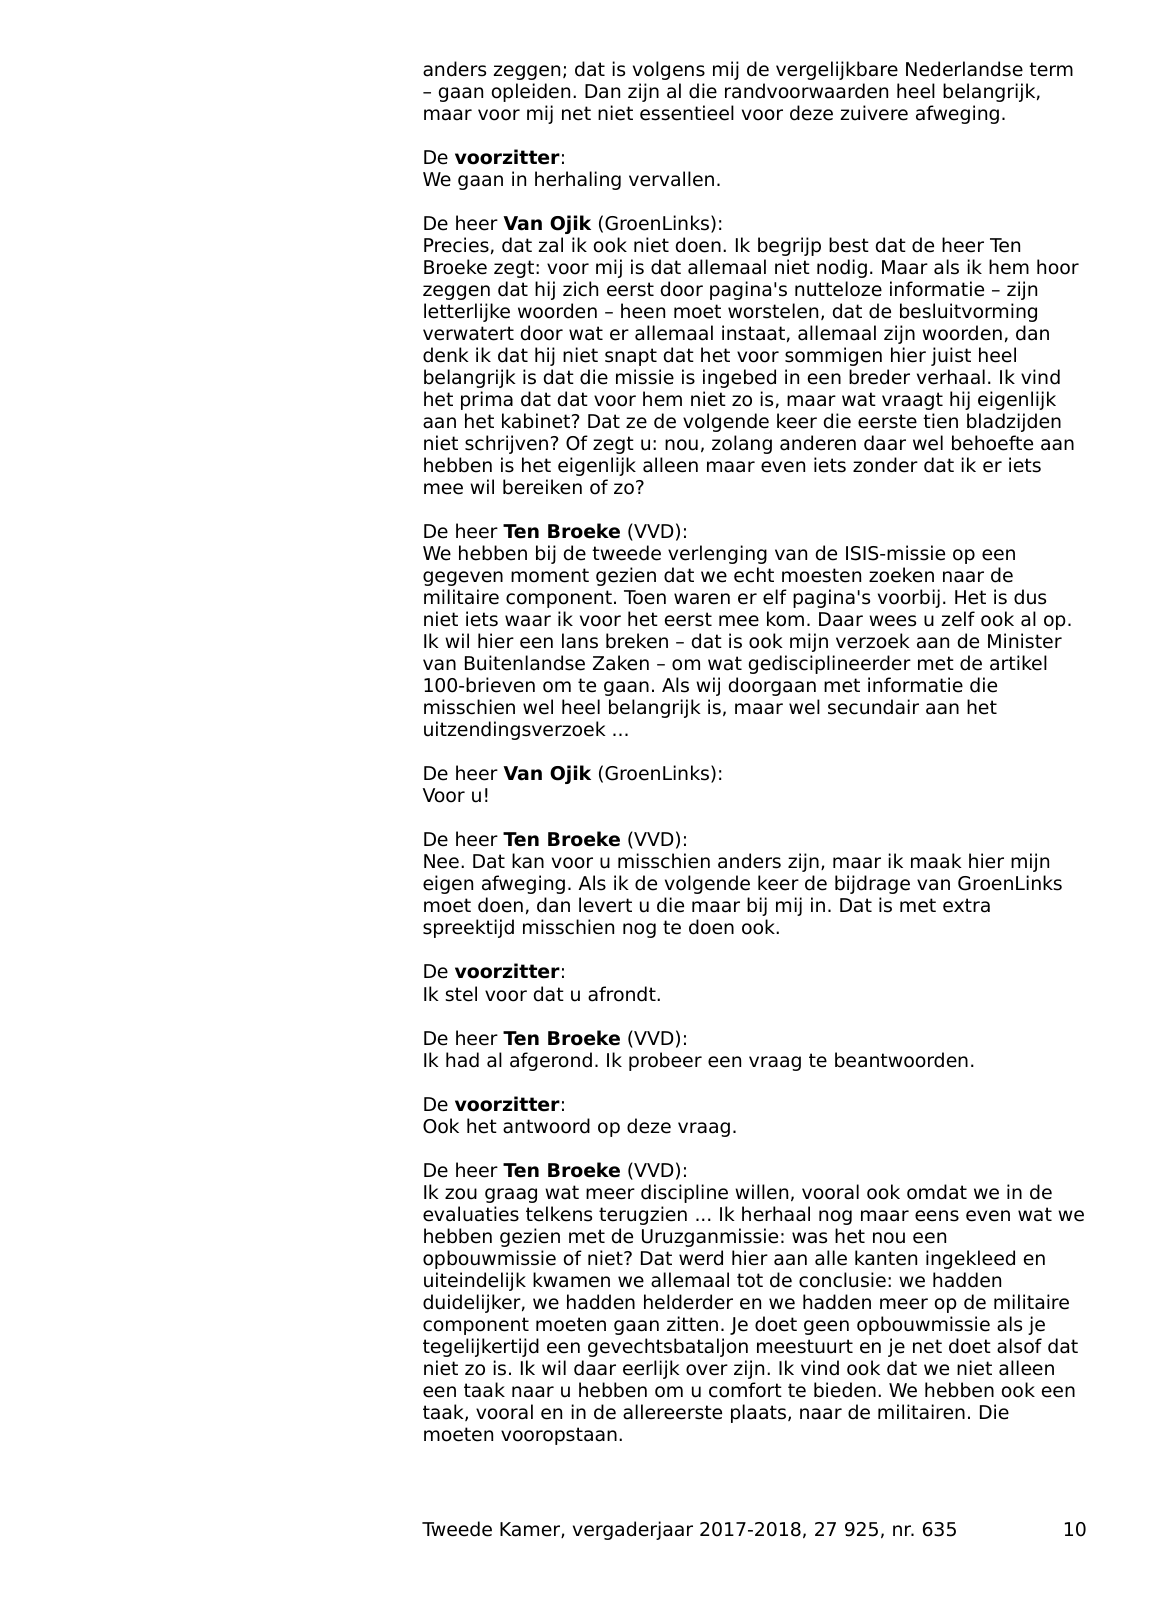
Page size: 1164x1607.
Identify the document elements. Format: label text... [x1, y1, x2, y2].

text Nee. Dat kan voor u misschien anders zijn, maar ik maak hier mijn eigen afweging. Als ik de volgende keer de bijdrage van GroenLinks moet doen, dan levert u die maar bij mij in. Dat is met extra spreektijd misschien nog te doen ook. [422, 851, 1087, 939]
text Ook het antwoord op deze vraag. [422, 1116, 1087, 1138]
text De heer Ten Broeke (VVD): [422, 1028, 1087, 1049]
text De voorzitter: [422, 1094, 1087, 1116]
text De heer Ten Broeke (VVD): [422, 1160, 1087, 1182]
text Ik had al afgerond. Ik probeer een vraag te beantwoorden. [422, 1049, 1087, 1072]
text Ik stel voor dat u afrondt. [422, 983, 1087, 1005]
text De heer Van Ojik (GroenLinks): [422, 763, 1087, 785]
text De voorzitter: [422, 147, 1087, 169]
text We gaan in herhaling vervallen. [422, 169, 1087, 191]
text De heer Ten Broeke (VVD): [422, 829, 1087, 851]
text De heer Van Ojik (GroenLinks): [422, 213, 1087, 235]
text Precies, dat zal ik ook niet doen. Ik begrijp best dat de heer Ten Broeke zegt: voor mij is dat allemaal niet nodig. Maar als ik hem hoor zeggen dat hij zich eerst door pagina's nutteloze informatie – zijn letterlijke woorden – heen moet worstelen, dat de besluitvorming verwatert door wat er allemaal instaat, allemaal zijn woorden, dan denk ik dat hij niet snapt dat het voor sommigen hier juist heel belangrijk is dat die missie is ingebed in een breder verhaal. Ik vind het prima dat dat voor hem niet zo is, maar wat vraagt hij eigenlijk aan het kabinet? Dat ze de volgende keer die eerste tien bladzijden niet schrijven? Of zegt u: nou, zolang anderen daar wel behoefte aan hebben is het eigenlijk alleen maar even iets zonder dat ik er iets mee wil bereiken of zo? [422, 235, 1087, 499]
text De heer Ten Broeke (VVD): [422, 521, 1087, 543]
text Voor u! [422, 785, 1087, 807]
text We hebben bij de tweede verlenging van de ISIS-missie op een gegeven moment gezien dat we echt moesten zoeken naar de militaire component. Toen waren er elf pagina's voorbij. Het is dus niet iets waar ik voor het eerst mee kom. Daar wees u zelf ook al op. Ik wil hier een lans breken – dat is ook mijn verzoek aan de Minister van Buitenlandse Zaken – om wat gedisciplineerder met de artikel 100-brieven om te gaan. Als wij doorgaan met informatie die misschien wel heel belangrijk is, maar wel secundair aan het uitzendingsverzoek ... [422, 543, 1087, 741]
text Ik zou graag wat meer discipline willen, vooral ook omdat we in de evaluaties telkens terugzien ... Ik herhaal nog maar eens even wat we hebben gezien met de Uruzganmissie: was het nou een opbouwmissie of niet? Dat werd hier aan alle kanten ingekleed en uiteindelijk kwamen we allemaal tot de conclusie: we hadden duidelijker, we hadden helderder en we hadden meer op de militaire component moeten gaan zitten. Je doet geen opbouwmissie als je tegelijkertijd een gevechtsbataljon meestuurt en je net doet alsof dat niet zo is. Ik wil daar eerlijk over zijn. Ik vind ook dat we niet alleen een taak naar u hebben om u comfort te bieden. We hebben ook een taak, vooral en in de allereerste plaats, naar de militairen. Die moeten vooropstaan. [422, 1182, 1087, 1446]
text De voorzitter: [422, 961, 1087, 983]
text anders zeggen; dat is volgens mij de vergelijkbare Nederlandse term – gaan opleiden. Dan zijn al die randvoorwaarden heel belangrijk, maar voor mij net niet essentieel voor deze zuivere afweging. [422, 59, 1087, 125]
